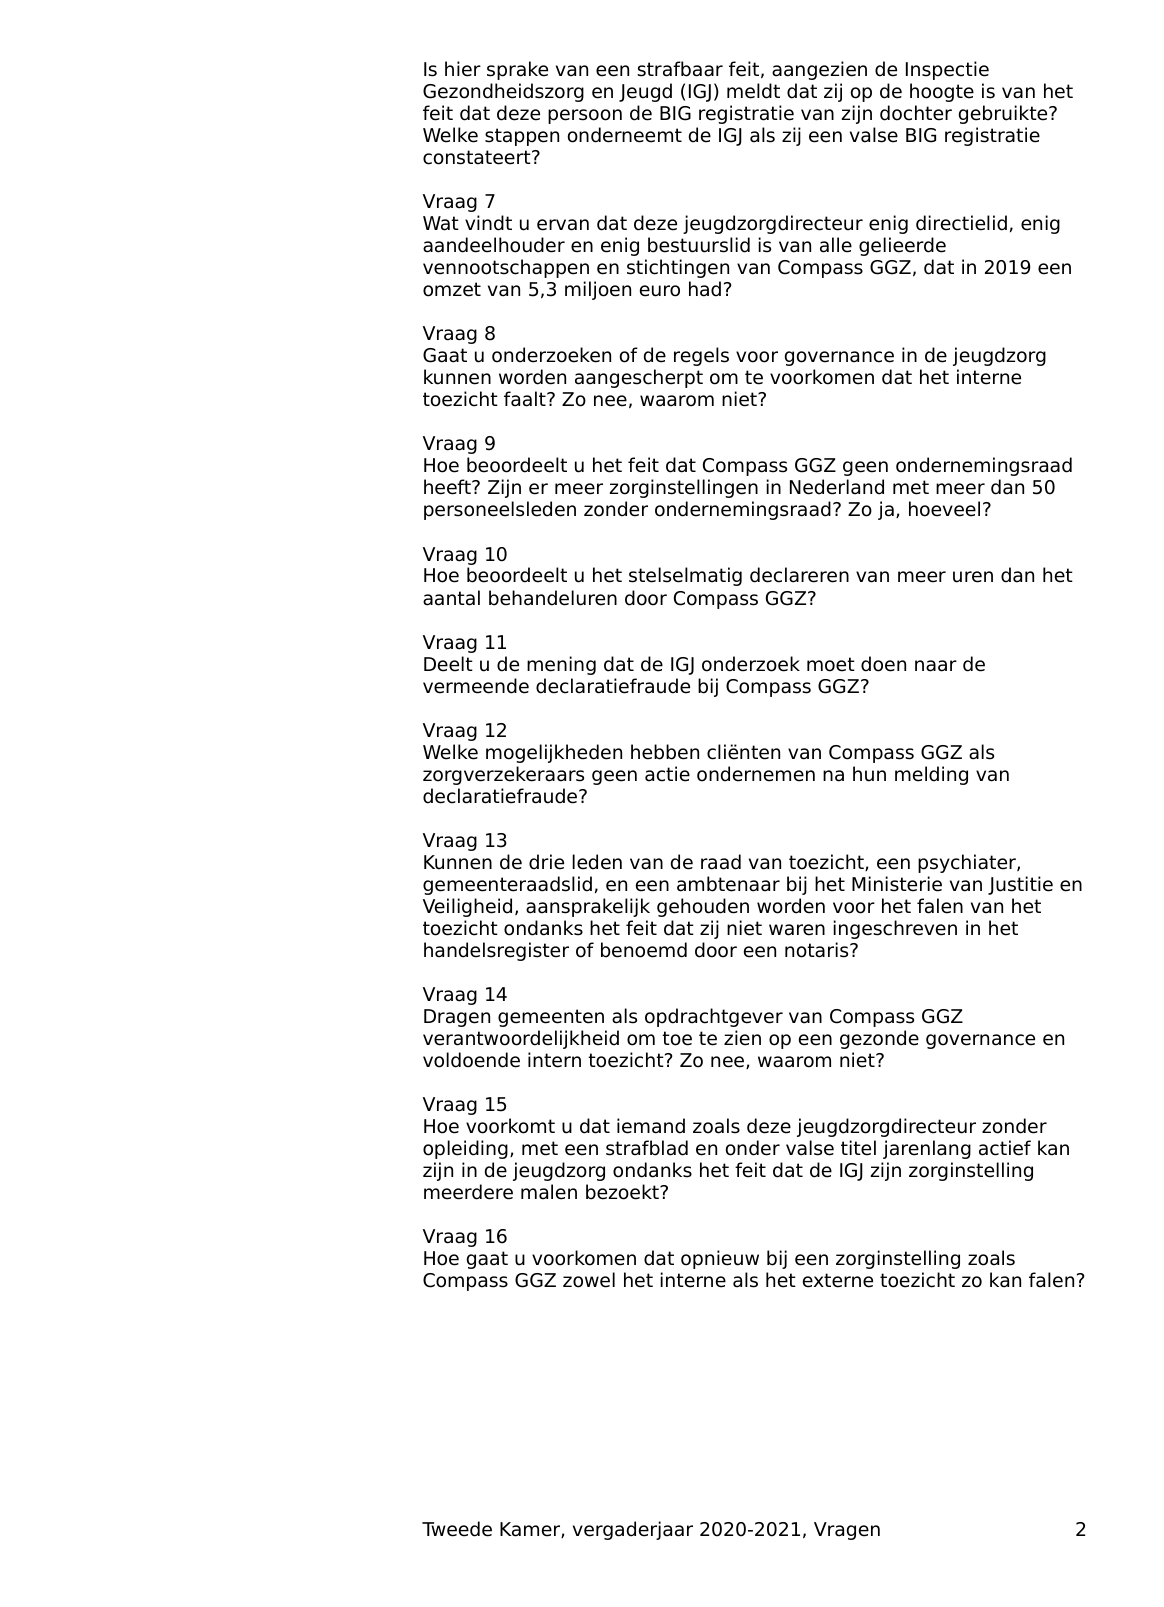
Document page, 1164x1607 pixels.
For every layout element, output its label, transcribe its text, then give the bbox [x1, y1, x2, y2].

text Wat vindt u ervan dat deze jeugdzorgdirecteur enig directielid, enig aandeelhouder en enig bestuurslid is van alle gelieerde vennootschappen en stichtingen van Compass GGZ, dat in 2019 een omzet van 5,3 miljoen euro had? [422, 213, 1087, 301]
text Dragen gemeenten als opdrachtgever van Compass GGZ verantwoordelijkheid om toe te zien op een gezonde governance en voldoende intern toezicht? Zo nee, waarom niet? [422, 1006, 1087, 1072]
text Vraag 11 [422, 632, 1087, 653]
text Hoe voorkomt u dat iemand zoals deze jeugdzorgdirecteur zonder opleiding, met een strafblad en onder valse titel jarenlang actief kan zijn in de jeugdzorg ondanks het feit dat de IGJ zijn zorginstelling meerdere malen bezoekt? [422, 1116, 1087, 1204]
text Deelt u de mening dat de IGJ onderzoek moet doen naar de vermeende declaratiefraude bij Compass GGZ? [422, 653, 1087, 697]
text Hoe gaat u voorkomen dat opnieuw bij een zorginstelling zoals Compass GGZ zowel het interne als het externe toezicht zo kan falen? [422, 1248, 1087, 1292]
text Hoe beoordeelt u het feit dat Compass GGZ geen ondernemingsraad heeft? Zijn er meer zorginstellingen in Nederland met meer dan 50 personeelsleden zonder ondernemingsraad? Zo ja, hoeveel? [422, 455, 1087, 521]
text Kunnen de drie leden van de raad van toezicht, een psychiater, gemeenteraadslid, en een ambtenaar bij het Ministerie van Justitie en Veiligheid, aansprakelijk gehouden worden voor het falen van het toezicht ondanks het feit dat zij niet waren ingeschreven in het handelsregister of benoemd door een notaris? [422, 852, 1087, 962]
text Vraag 7 [422, 191, 1087, 213]
text Vraag 10 [422, 543, 1087, 565]
text Is hier sprake van een strafbaar feit, aangezien de Inspectie Gezondheidszorg en Jeugd (IGJ) meldt dat zij op de hoogte is van het feit dat deze persoon de BIG registratie van zijn dochter gebruikte? Welke stappen onderneemt de IGJ als zij een valse BIG registratie constateert? [422, 59, 1087, 169]
text Gaat u onderzoeken of de regels voor governance in de jeugdzorg kunnen worden aangescherpt om te voorkomen dat het interne toezicht faalt? Zo nee, waarom niet? [422, 345, 1087, 411]
text Hoe beoordeelt u het stelselmatig declareren van meer uren dan het aantal behandeluren door Compass GGZ? [422, 565, 1087, 609]
text Vraag 9 [422, 433, 1087, 455]
text Vraag 12 [422, 720, 1087, 742]
text Vraag 16 [422, 1226, 1087, 1248]
text Vraag 14 [422, 984, 1087, 1006]
text Vraag 13 [422, 830, 1087, 852]
text Vraag 15 [422, 1094, 1087, 1116]
text Welke mogelijkheden hebben cliënten van Compass GGZ als zorgverzekeraars geen actie ondernemen na hun melding van declaratiefraude? [422, 742, 1087, 808]
text Vraag 8 [422, 323, 1087, 345]
